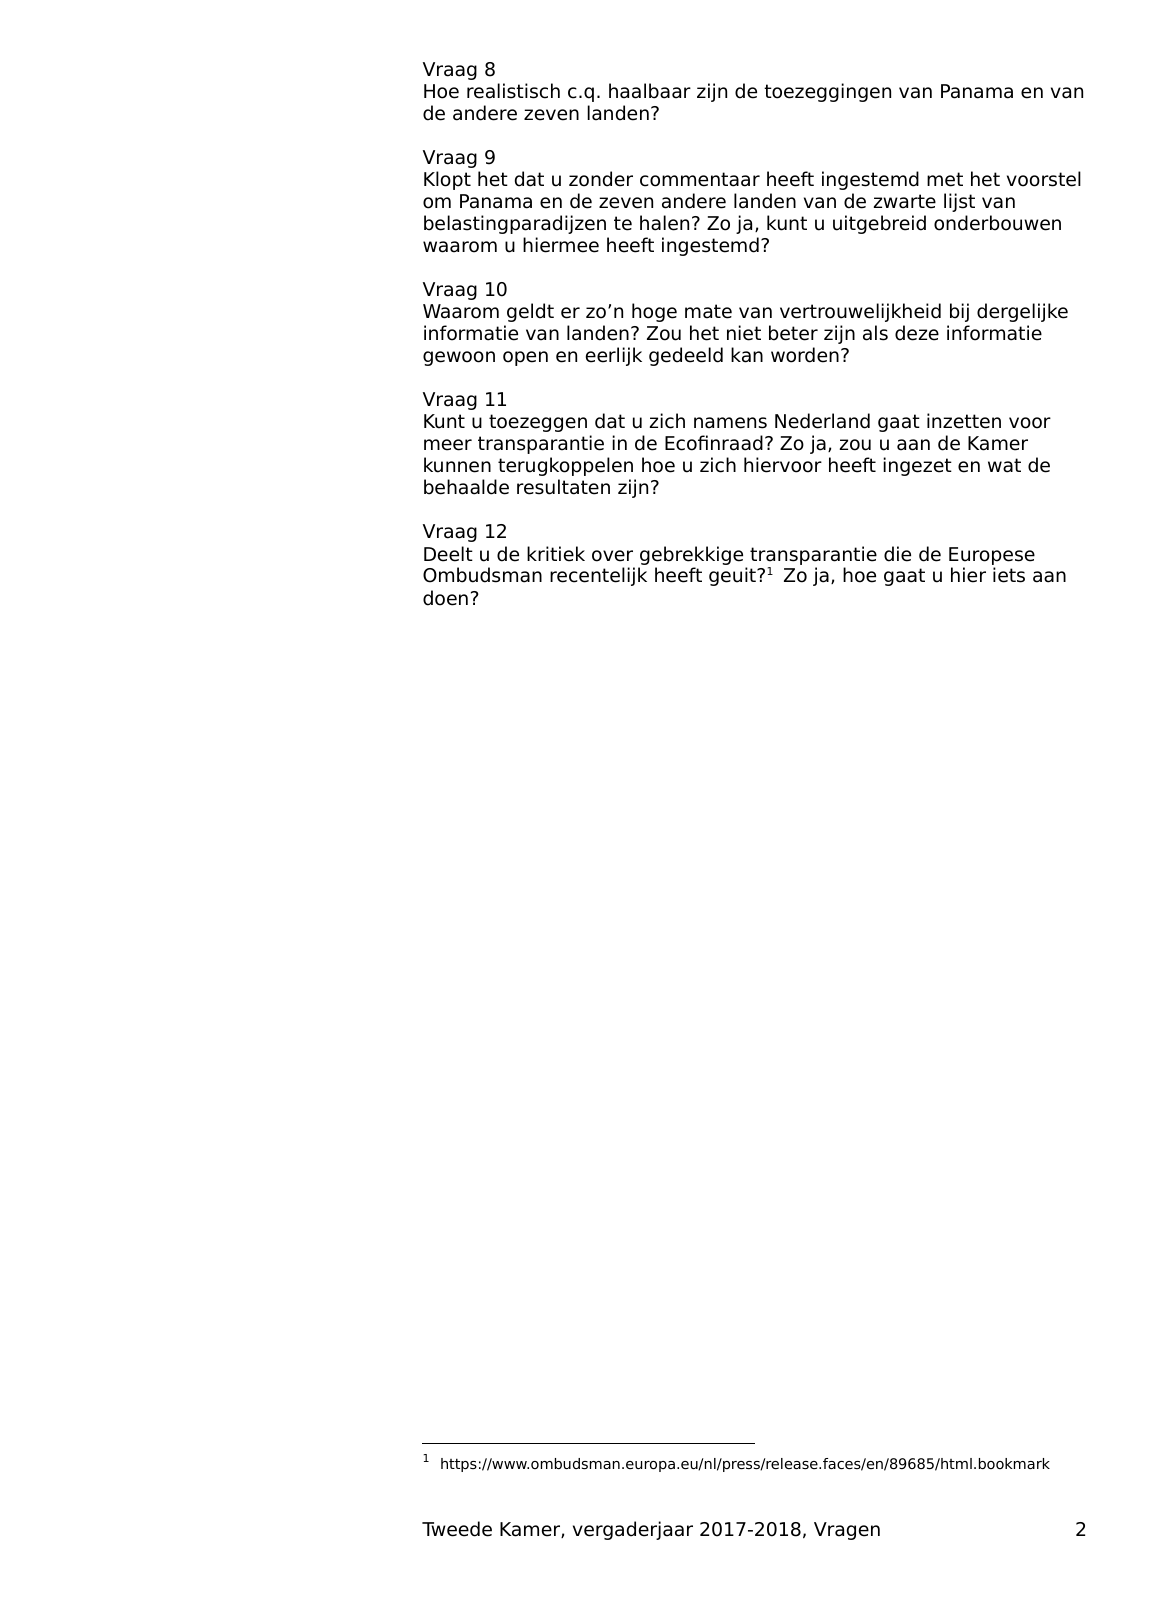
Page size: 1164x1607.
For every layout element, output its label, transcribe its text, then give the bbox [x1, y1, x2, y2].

text Deelt u de kritiek over gebrekkige transparantie die de Europese Ombudsman recentelijk heeft geuit? Zo ja, hoe gaat u hier iets aan doen? [422, 543, 1087, 609]
text Kunt u toezeggen dat u zich namens Nederland gaat inzetten voor meer transparantie in de Ecofinraad? Zo ja, zou u aan de Kamer kunnen terugkoppelen hoe u zich hiervoor heeft ingezet en wat de behaalde resultaten zijn? [422, 411, 1087, 499]
text Vraag 10 [422, 279, 1087, 301]
text Klopt het dat u zonder commentaar heeft ingestemd met het voorstel om Panama en de zeven andere landen van de zwarte lijst van belastingparadijzen te halen? Zo ja, kunt u uitgebreid onderbouwen waarom u hiermee heeft ingestemd? [422, 169, 1087, 257]
text Vraag 9 [422, 147, 1087, 169]
text Vraag 11 [422, 389, 1087, 411]
text https://www.ombudsman.europa.eu/nl/press/release.faces/en/89685/html.bookmark [422, 1452, 1087, 1474]
text Waarom geldt er zo’n hoge mate van vertrouwelijkheid bij dergelijke informatie van landen? Zou het niet beter zijn als deze informatie gewoon open en eerlijk gedeeld kan worden? [422, 301, 1087, 367]
text Hoe realistisch c.q. haalbaar zijn de toezeggingen van Panama en van de andere zeven landen? [422, 81, 1087, 125]
text Vraag 8 [422, 59, 1087, 81]
text Vraag 12 [422, 521, 1087, 543]
